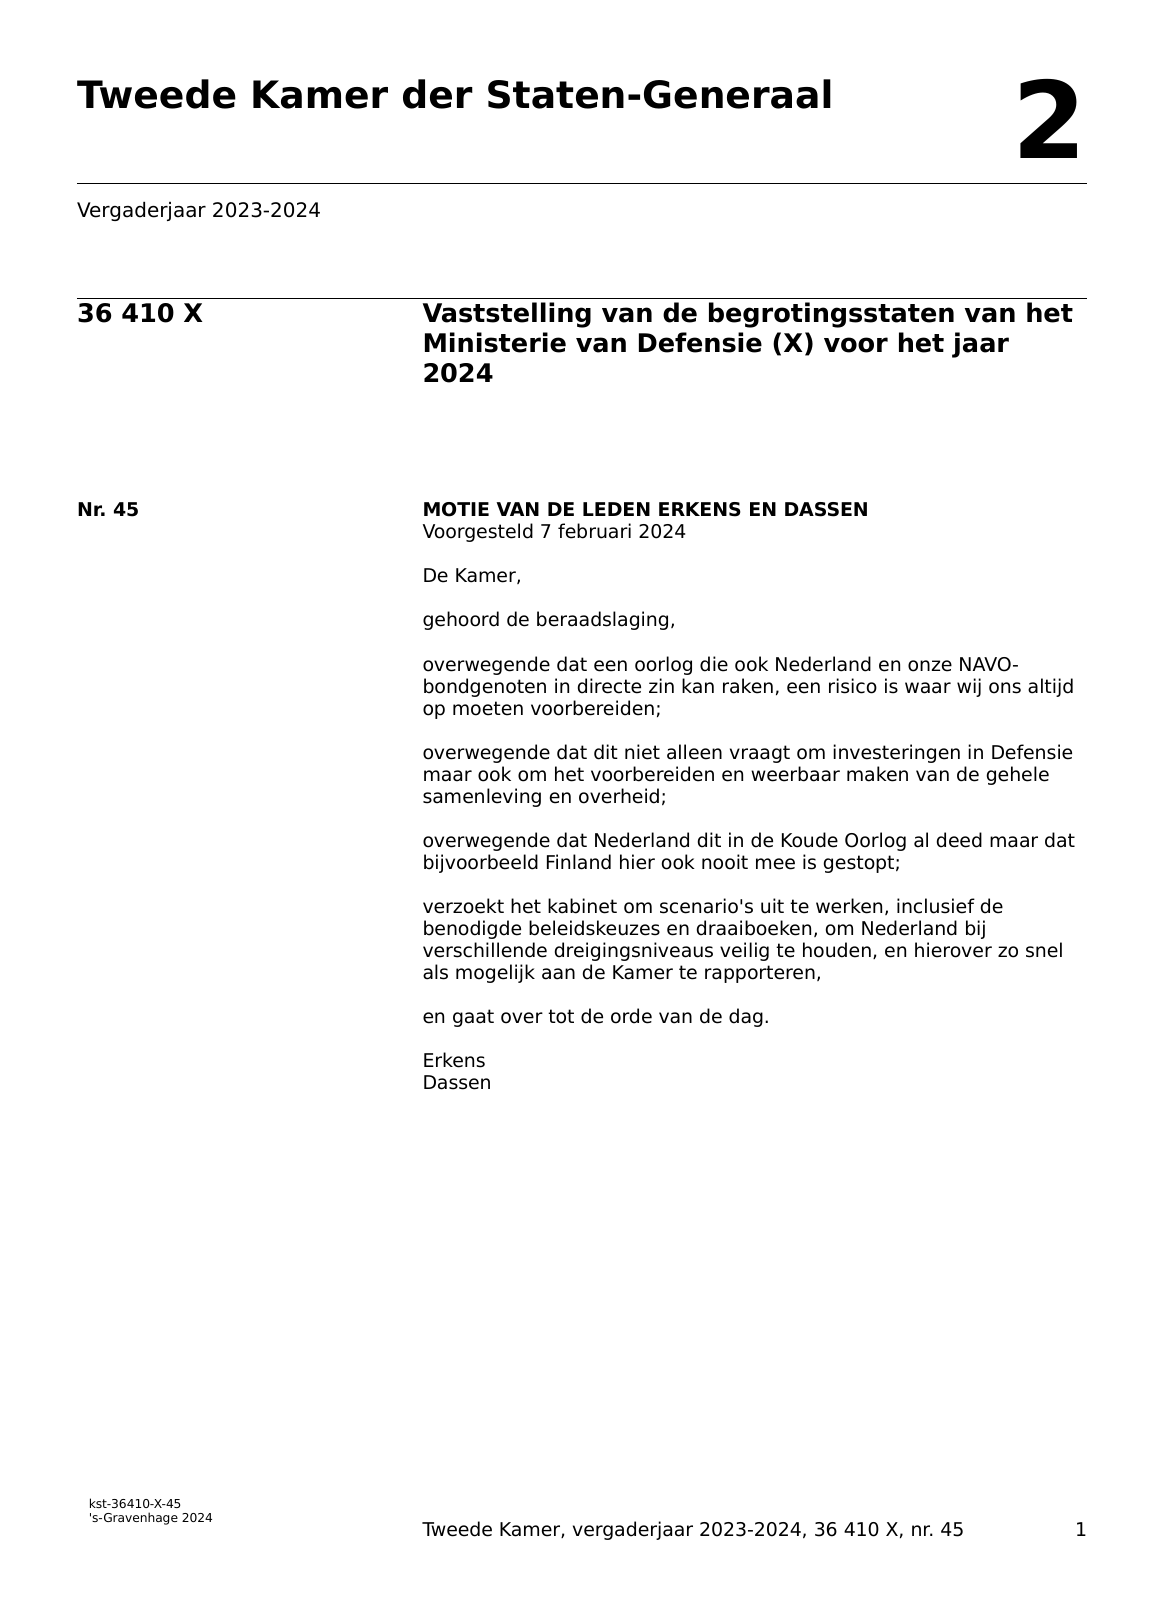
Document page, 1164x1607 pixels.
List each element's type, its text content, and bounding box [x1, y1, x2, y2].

subtitle Nr. 45 MOTIE VAN DE LEDEN ERKENS EN DASSEN [77, 499, 1087, 521]
table_header 2 [886, 59, 1087, 183]
table_header Tweede Kamer der Staten-Generaal [77, 59, 886, 183]
text en gaat over tot de orde van de dag. [422, 1006, 1087, 1028]
text kst-36410-X-45 [88, 1497, 323, 1511]
table_cell Vergaderjaar 2023-2024 [77, 184, 1087, 298]
text De Kamer, [422, 565, 1087, 587]
text Erkens [422, 1050, 1087, 1072]
text overwegende dat een oorlog die ook Nederland en onze NAVO-bondgenoten in directe zin kan raken, een risico is waar wij ons altijd op moeten voorbereiden; [422, 653, 1087, 719]
text Voorgesteld 7 februari 2024 [422, 521, 1087, 543]
subtitle 36 410 X Vaststelling van de begrotingsstaten van het Ministerie van Defensie (X) voor het jaar 2024 [77, 299, 1087, 388]
text overwegende dat Nederland dit in de Koude Oorlog al deed maar dat bijvoorbeeld Finland hier ook nooit mee is gestopt; [422, 830, 1087, 874]
text gehoord de beraadslaging, [422, 609, 1087, 631]
text Dassen [422, 1072, 1087, 1094]
text overwegende dat dit niet alleen vraagt om investeringen in Defensie maar ook om het voorbereiden en weerbaar maken van de gehele samenleving en overheid; [422, 742, 1087, 808]
text verzoekt het kabinet om scenario's uit te werken, inclusief de benodigde beleidskeuzes en draaiboeken, om Nederland bij verschillende dreigingsniveaus veilig te houden, en hierover zo snel als mogelijk aan de Kamer te rapporteren, [422, 896, 1087, 984]
text 's-Gravenhage 2024 [88, 1511, 323, 1525]
